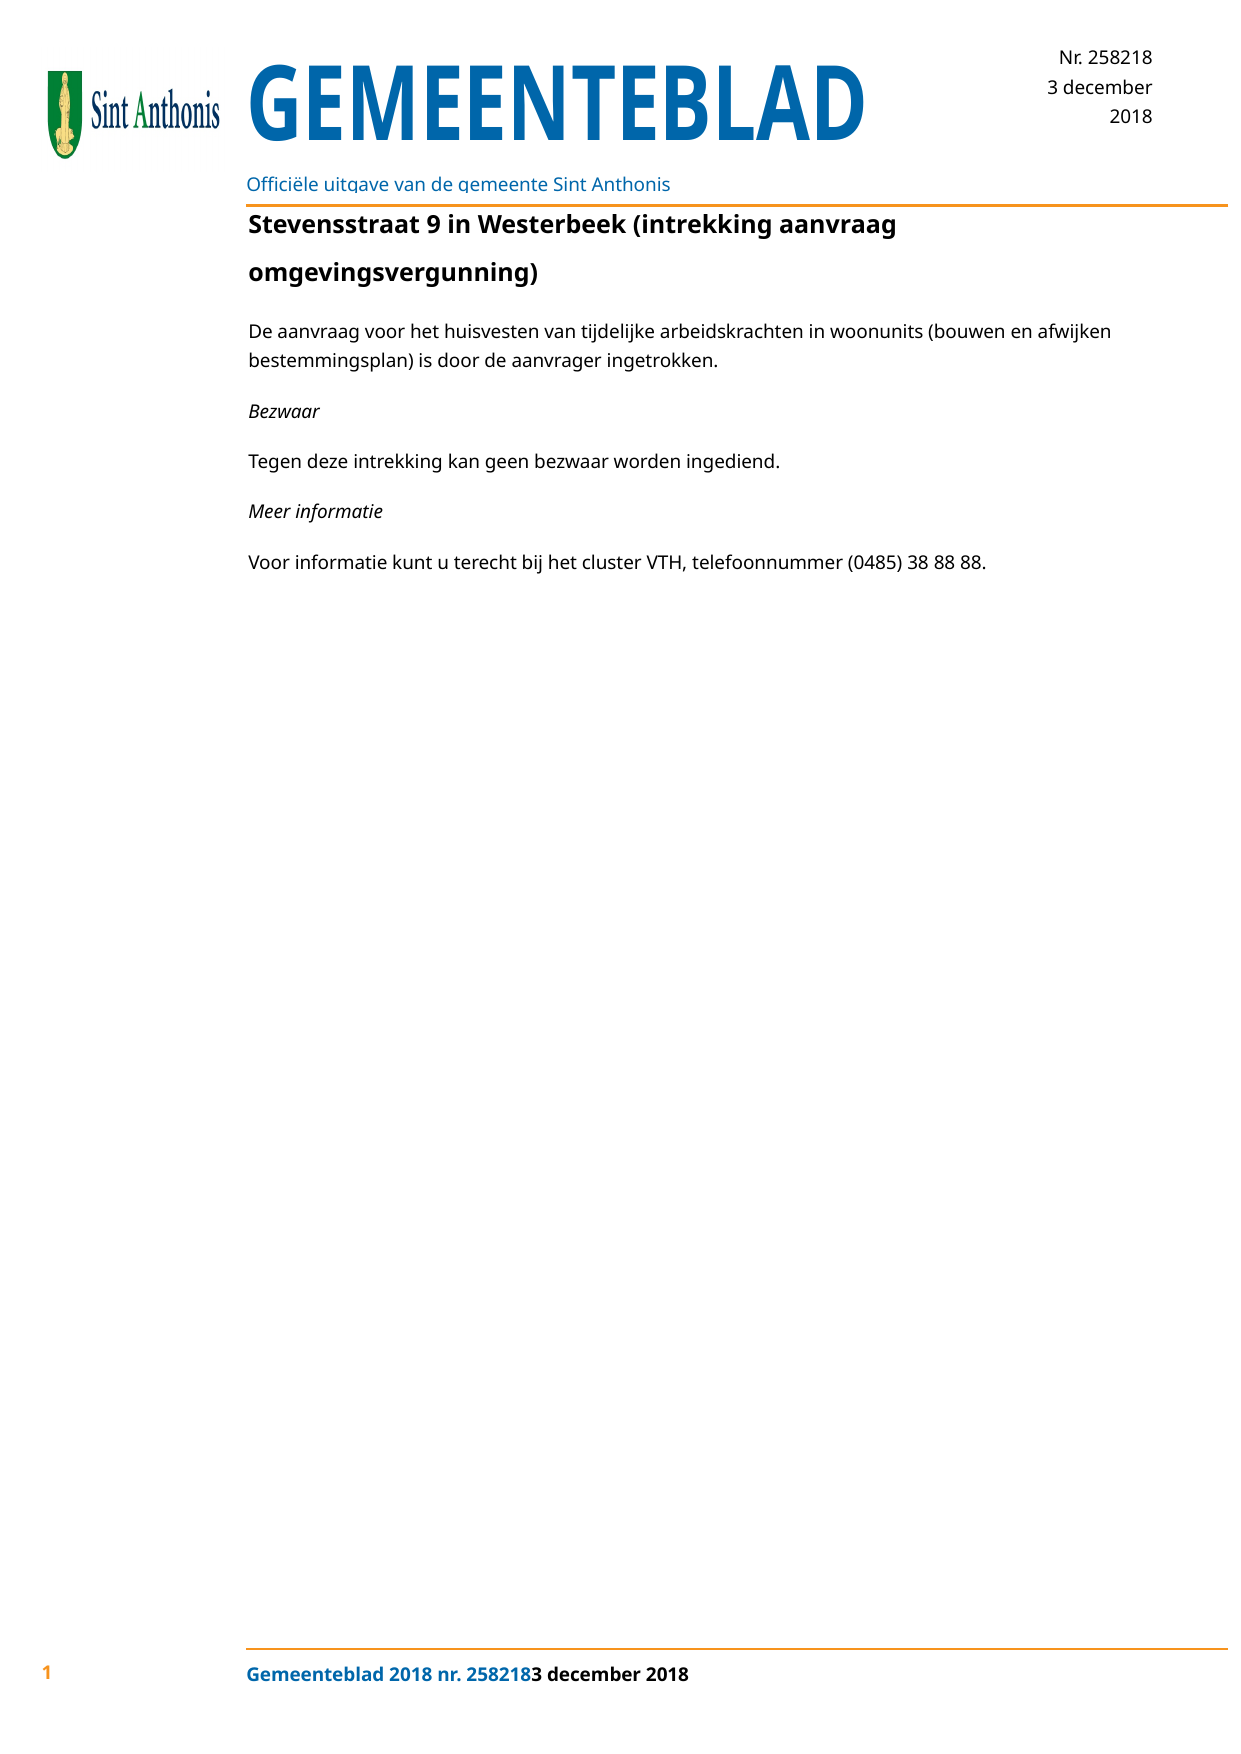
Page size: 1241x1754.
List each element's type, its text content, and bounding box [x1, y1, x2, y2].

text Meer informatie [248, 499, 1152, 524]
text Stevensstraat 9 in Westerbeek (intrekking aanvraag omgevingsvergunning) [248, 207, 1152, 288]
text De aanvraag voor het huisvesten van tijdelijke arbeidskrachten in woonunits (bouwen en afwijken bestemmingsplan) is door de aanvrager ingetrokken. [248, 318, 1152, 373]
picture [41, 47, 231, 172]
text Bezwaar [248, 398, 1152, 424]
text Tegen deze intrekking kan geen bezwaar worden ingediend. [248, 448, 1152, 474]
text Voor informatie kunt u terecht bij het cluster VTH, telefoonnummer (0485) 38 88 88. [248, 549, 1152, 575]
